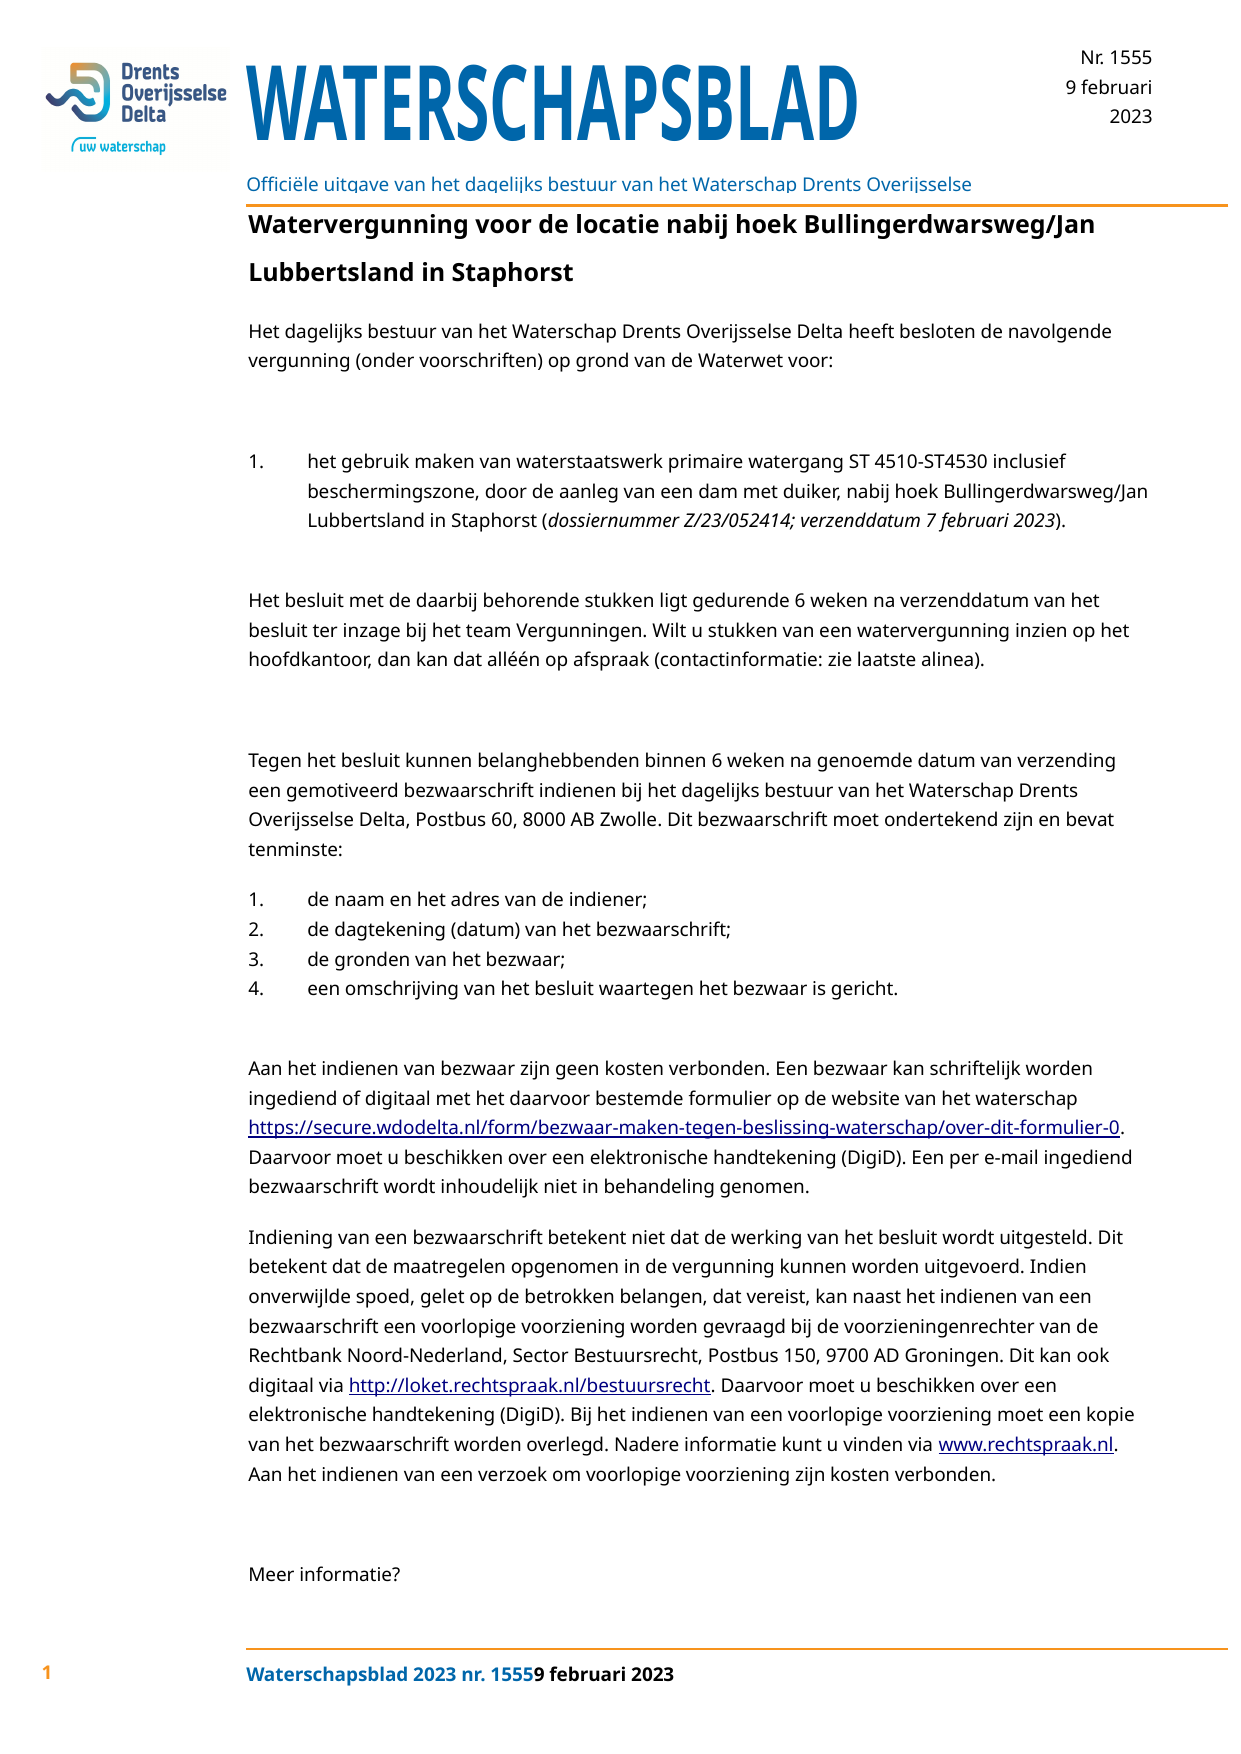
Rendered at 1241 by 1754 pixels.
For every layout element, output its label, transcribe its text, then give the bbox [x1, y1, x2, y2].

list de gronden van het bezwaar; [248, 946, 1152, 972]
list een omschrijving van het besluit waartegen het bezwaar is gericht. [248, 975, 1152, 1001]
text Meer informatie? [248, 1562, 1152, 1587]
text Indiening van een bezwaarschrift betekent niet dat de werking van het besluit wordt uitgesteld. Dit betekent dat de maatregelen opgenomen in de vergunning kunnen worden uitgevoerd. Indien onverwijlde spoed, gelet op de betrokken belangen, dat vereist, kan naast het indienen van een bezwaarschrift een voorlopige voorziening worden gevraagd bij de voorzieningenrechter van de Rechtbank Noord-Nederland, Sector Bestuursrecht, Postbus 150, 9700 AD Groningen. Dit kan ook digitaal via http://loket.rechtspraak.nl/bestuursrecht. Daarvoor moet u beschikken over een elektronische handtekening (DigiD). Bij het indienen van een voorlopige voorziening moet een kopie van het bezwaarschrift worden overlegd. Nadere informatie kunt u vinden via www.rechtspraak.nl. Aan het indienen van een verzoek om voorlopige voorziening zijn kosten verbonden. [248, 1224, 1152, 1487]
picture [41, 47, 231, 172]
list de naam en het adres van de indiener; [248, 887, 1152, 912]
text Tegen het besluit kunnen belanghebbenden binnen 6 weken na genoemde datum van verzending een gemotiveerd bezwaarschrift indienen bij het dagelijks bestuur van het Waterschap Drents Overijsselse Delta, Postbus 60, 8000 AB Zwolle. Dit bezwaarschrift moet ondertekend zijn en bevat tenminste: [248, 747, 1152, 862]
text Aan het indienen van bezwaar zijn geen kosten verbonden. Een bezwaar kan schriftelijk worden ingediend of digitaal met het daarvoor bestemde formulier op de website van het waterschap https://secure.wdodelta.nl/form/bezwaar-maken-tegen-beslissing-waterschap/over-dit-formulier-0. Daarvoor moet u beschikken over een elektronische handtekening (DigiD). Een per e-mail ingediend bezwaarschrift wordt inhoudelijk niet in behandeling genomen. [248, 1055, 1152, 1199]
list de dagtekening (datum) van het bezwaarschrift; [248, 916, 1152, 942]
list het gebruik maken van waterstaatswerk primaire watergang ST 4510-ST4530 inclusief beschermingszone, door de aanleg van een dam met duiker, nabij hoek Bullingerdwarsweg/Jan Lubbertsland in Staphorst (dossiernummer Z/23/052414; verzenddatum 7 februari 2023). [248, 448, 1152, 533]
text Het besluit met de daarbij behorende stukken ligt gedurende 6 weken na verzenddatum van het besluit ter inzage bij het team Vergunningen. Wilt u stukken van een watervergunning inzien op het hoofdkantoor, dan kan dat alléén op afspraak (contactinformatie: zie laatste alinea). [248, 587, 1152, 672]
text Watervergunning voor de locatie nabij hoek Bullingerdwarsweg/Jan Lubbertsland in Staphorst [248, 207, 1152, 288]
text Het dagelijks bestuur van het Waterschap Drents Overijsselse Delta heeft besloten de navolgende vergunning (onder voorschriften) op grond van de Waterwet voor: [248, 318, 1152, 373]
